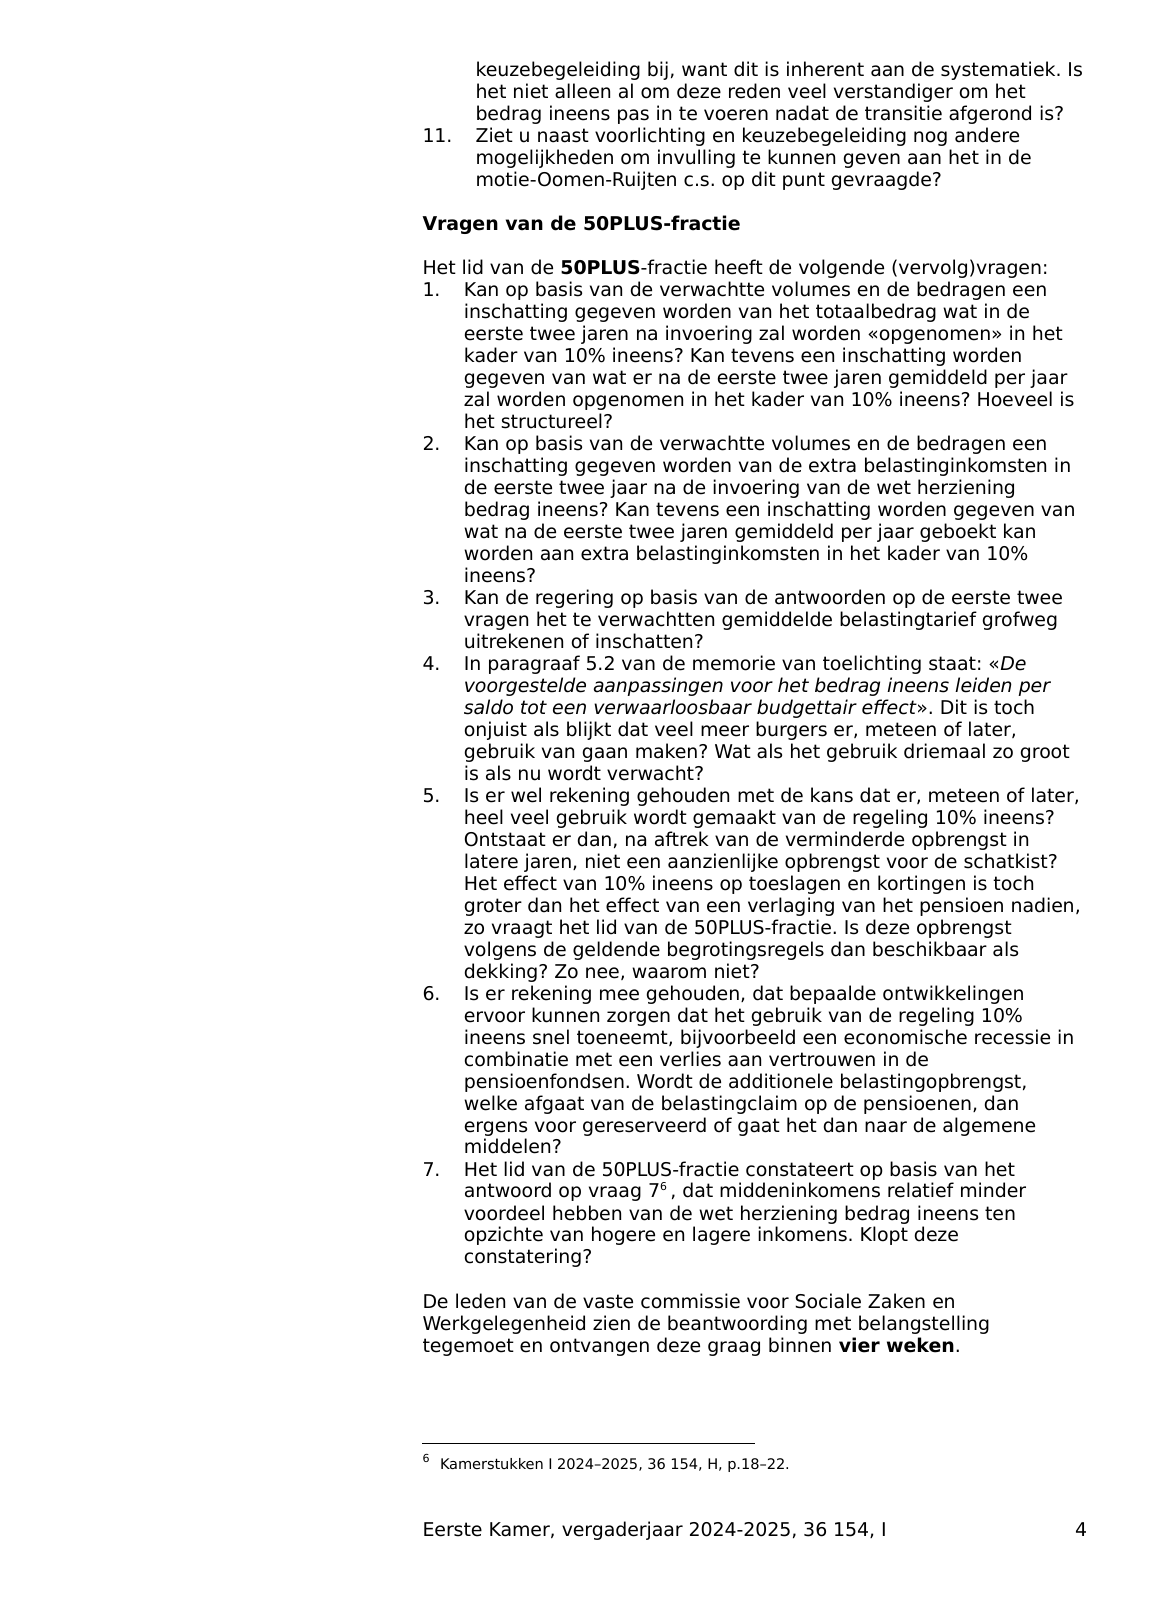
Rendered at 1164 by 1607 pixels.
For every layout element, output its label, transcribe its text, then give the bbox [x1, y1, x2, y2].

text 3. Kan de regering op basis van de antwoorden op de eerste twee vragen het te verwachtten gemiddelde belastingtarief grofweg uitrekenen of inschatten? [422, 587, 1087, 653]
text 6. Is er rekening mee gehouden, dat bepaalde ontwikkelingen ervoor kunnen zorgen dat het gebruik van de regeling 10% ineens snel toeneemt, bijvoorbeeld een economische recessie in combinatie met een verlies aan vertrouwen in de pensioenfondsen. Wordt de additionele belastingopbrengst, welke afgaat van de belastingclaim op de pensioenen, dan ergens voor gereserveerd of gaat het dan naar de algemene middelen? [422, 983, 1087, 1158]
text 7. Het lid van de 50PLUS-fractie constateert op basis van het antwoord op vraag 7, dat middeninkomens relatief minder voordeel hebben van de wet herziening bedrag ineens ten opzichte van hogere en lagere inkomens. Klopt deze constatering? [422, 1158, 1087, 1268]
text Kamerstukken I 2024–2025, 36 154, H, p.18–22. [422, 1452, 1087, 1474]
text 5. Is er wel rekening gehouden met de kans dat er, meteen of later, heel veel gebruik wordt gemaakt van de regeling 10% ineens? Ontstaat er dan, na aftrek van de verminderde opbrengst in latere jaren, niet een aanzienlijke opbrengst voor de schatkist? Het effect van 10% ineens op toeslagen en kortingen is toch groter dan het effect van een verlaging van het pensioen nadien, zo vraagt het lid van de 50PLUS-fractie. Is deze opbrengst volgens de geldende begrotingsregels dan beschikbaar als dekking? Zo nee, waarom niet? [422, 785, 1087, 983]
subtitle Vragen van de 50PLUS-fractie [422, 213, 1087, 235]
text 2. Kan op basis van de verwachtte volumes en de bedragen een inschatting gegeven worden van de extra belastinginkomsten in de eerste twee jaar na de invoering van de wet herziening bedrag ineens? Kan tevens een inschatting worden gegeven van wat na de eerste twee jaren gemiddeld per jaar geboekt kan worden aan extra belastinginkomsten in het kader van 10% ineens? [422, 433, 1087, 587]
text 4. In paragraaf 5.2 van de memorie van toelichting staat: «De voorgestelde aanpassingen voor het bedrag ineens leiden per saldo tot een verwaarloosbaar budgettair effect». Dit is toch onjuist als blijkt dat veel meer burgers er, meteen of later, gebruik van gaan maken? Wat als het gebruik driemaal zo groot is als nu wordt verwacht? [422, 653, 1087, 785]
text 1. Kan op basis van de verwachtte volumes en de bedragen een inschatting gegeven worden van het totaalbedrag wat in de eerste twee jaren na invoering zal worden «opgenomen» in het kader van 10% ineens? Kan tevens een inschatting worden gegeven van wat er na de eerste twee jaren gemiddeld per jaar zal worden opgenomen in het kader van 10% ineens? Hoeveel is het structureel? [422, 279, 1087, 433]
text 11. Ziet u naast voorlichting en keuzebegeleiding nog andere mogelijkheden om invulling te kunnen geven aan het in de motie-Oomen-Ruijten c.s. op dit punt gevraagde? [422, 125, 1087, 191]
text Het lid van de 50PLUS-fractie heeft de volgende (vervolg)vragen: [422, 257, 1087, 279]
text De leden van de vaste commissie voor Sociale Zaken en Werkgelegenheid zien de beantwoording met belangstelling tegemoet en ontvangen deze graag binnen vier weken. [422, 1291, 1087, 1356]
text keuzebegeleiding bij, want dit is inherent aan de systematiek. Is het niet alleen al om deze reden veel verstandiger om het bedrag ineens pas in te voeren nadat de transitie afgerond is? [422, 59, 1087, 125]
